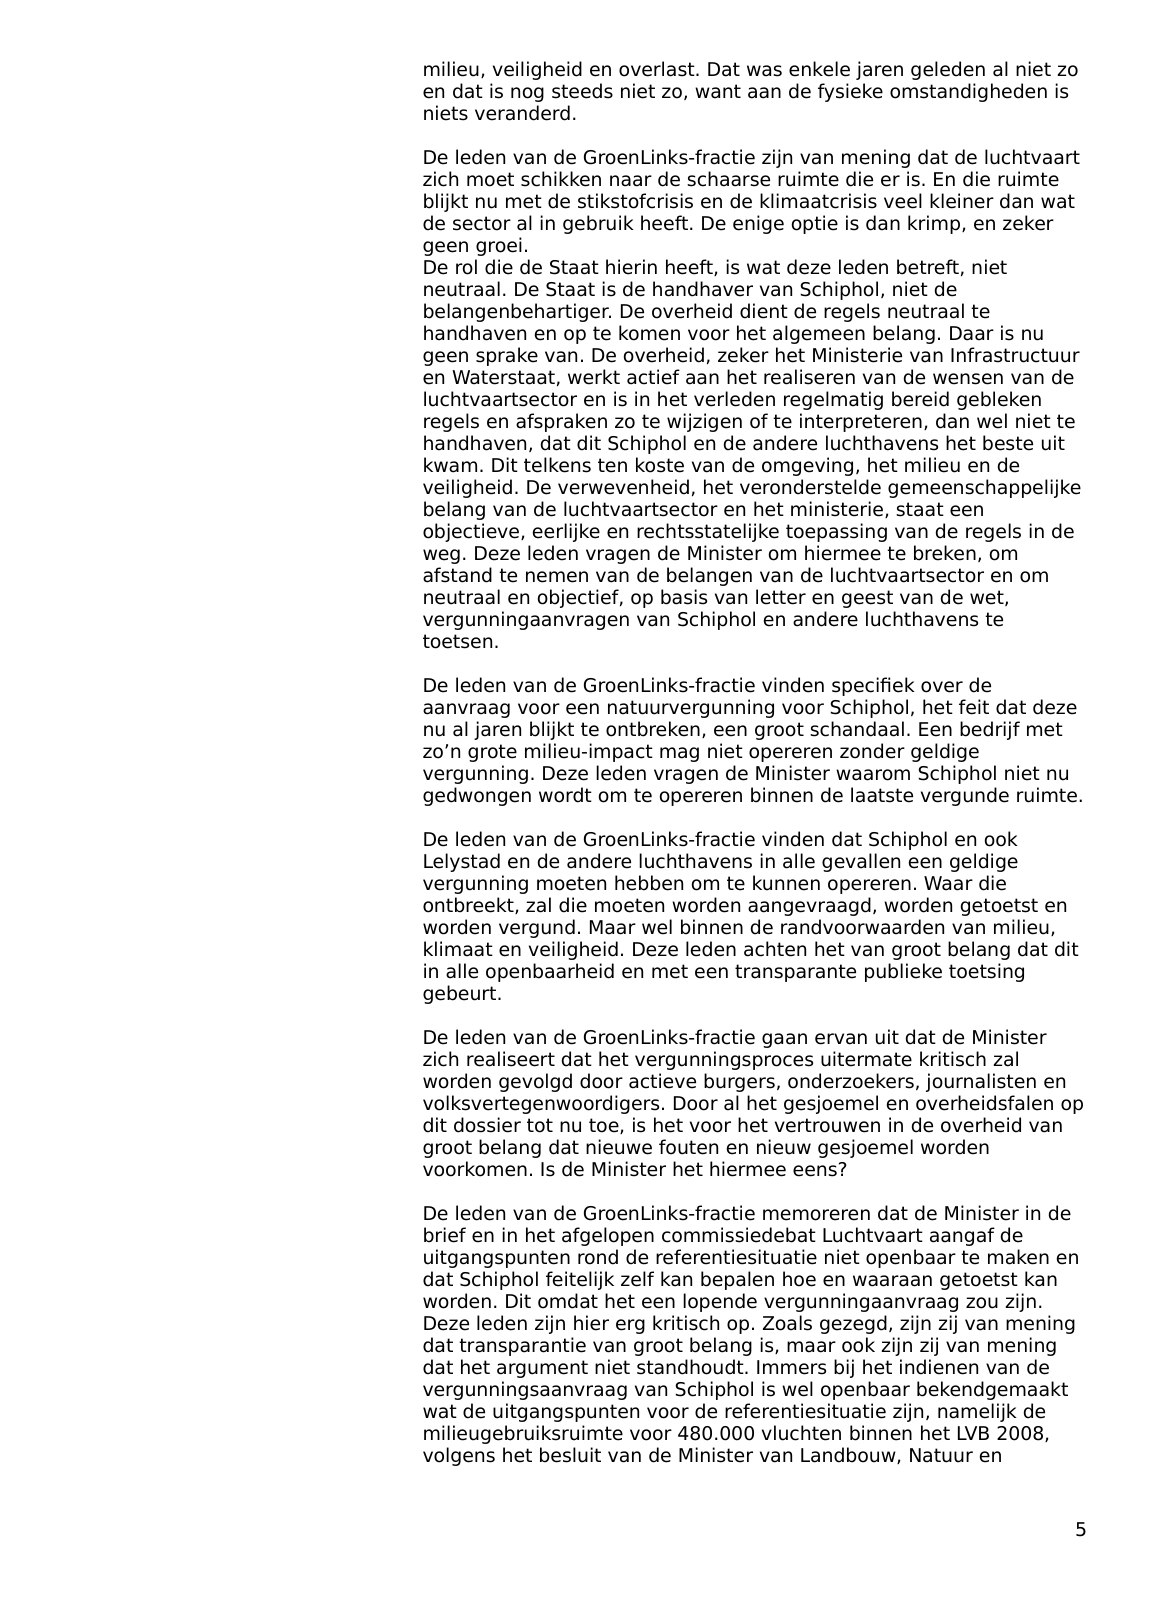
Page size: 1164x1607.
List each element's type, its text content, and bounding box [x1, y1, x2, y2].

text De rol die de Staat hierin heeft, is wat deze leden betreft, niet neutraal. De Staat is de handhaver van Schiphol, niet de belangenbehartiger. De overheid dient de regels neutraal te handhaven en op te komen voor het algemeen belang. Daar is nu geen sprake van. De overheid, zeker het Ministerie van Infrastructuur en Waterstaat, werkt actief aan het realiseren van de wensen van de luchtvaartsector en is in het verleden regelmatig bereid gebleken regels en afspraken zo te wijzigen of te interpreteren, dan wel niet te handhaven, dat dit Schiphol en de andere luchthavens het beste uit kwam. Dit telkens ten koste van de omgeving, het milieu en de veiligheid. De verwevenheid, het veronderstelde gemeenschappelijke belang van de luchtvaartsector en het ministerie, staat een objectieve, eerlijke en rechtsstatelijke toepassing van de regels in de weg. Deze leden vragen de Minister om hiermee te breken, om afstand te nemen van de belangen van de luchtvaartsector en om neutraal en objectief, op basis van letter en geest van de wet, vergunningaanvragen van Schiphol en andere luchthavens te toetsen. [422, 257, 1087, 653]
text De leden van de GroenLinks-fractie vinden dat Schiphol en ook Lelystad en de andere luchthavens in alle gevallen een geldige vergunning moeten hebben om te kunnen opereren. Waar die ontbreekt, zal die moeten worden aangevraagd, worden getoetst en worden vergund. Maar wel binnen de randvoorwaarden van milieu, klimaat en veiligheid. Deze leden achten het van groot belang dat dit in alle openbaarheid en met een transparante publieke toetsing gebeurt. [422, 829, 1087, 1005]
text De leden van de GroenLinks-fractie memoreren dat de Minister in de brief en in het afgelopen commissiedebat Luchtvaart aangaf de uitgangspunten rond de referentiesituatie niet openbaar te maken en dat Schiphol feitelijk zelf kan bepalen hoe en waaraan getoetst kan worden. Dit omdat het een lopende vergunningaanvraag zou zijn. Deze leden zijn hier erg kritisch op. Zoals gezegd, zijn zij van mening dat transparantie van groot belang is, maar ook zijn zij van mening dat het argument niet standhoudt. Immers bij het indienen van de vergunningsaanvraag van Schiphol is wel openbaar bekendgemaakt wat de uitgangspunten voor de referentiesituatie zijn, namelijk de milieugebruiksruimte voor 480.000 vluchten binnen het LVB 2008, volgens het besluit van de Minister van Landbouw, Natuur en [422, 1203, 1087, 1467]
text De leden van de GroenLinks-fractie zijn van mening dat de luchtvaart zich moet schikken naar de schaarse ruimte die er is. En die ruimte blijkt nu met de stikstofcrisis en de klimaatcrisis veel kleiner dan wat de sector al in gebruik heeft. De enige optie is dan krimp, en zeker geen groei. [422, 147, 1087, 257]
text milieu, veiligheid en overlast. Dat was enkele jaren geleden al niet zo en dat is nog steeds niet zo, want aan de fysieke omstandigheden is niets veranderd. [422, 59, 1087, 125]
text De leden van de GroenLinks-fractie gaan ervan uit dat de Minister zich realiseert dat het vergunningsproces uitermate kritisch zal worden gevolgd door actieve burgers, onderzoekers, journalisten en volksvertegenwoordigers. Door al het gesjoemel en overheidsfalen op dit dossier tot nu toe, is het voor het vertrouwen in de overheid van groot belang dat nieuwe fouten en nieuw gesjoemel worden voorkomen. Is de Minister het hiermee eens? [422, 1027, 1087, 1181]
text De leden van de GroenLinks-fractie vinden specifiek over de aanvraag voor een natuurvergunning voor Schiphol, het feit dat deze nu al jaren blijkt te ontbreken, een groot schandaal. Een bedrijf met zo’n grote milieu-impact mag niet opereren zonder geldige vergunning. Deze leden vragen de Minister waarom Schiphol niet nu gedwongen wordt om te opereren binnen de laatste vergunde ruimte. [422, 675, 1087, 807]
